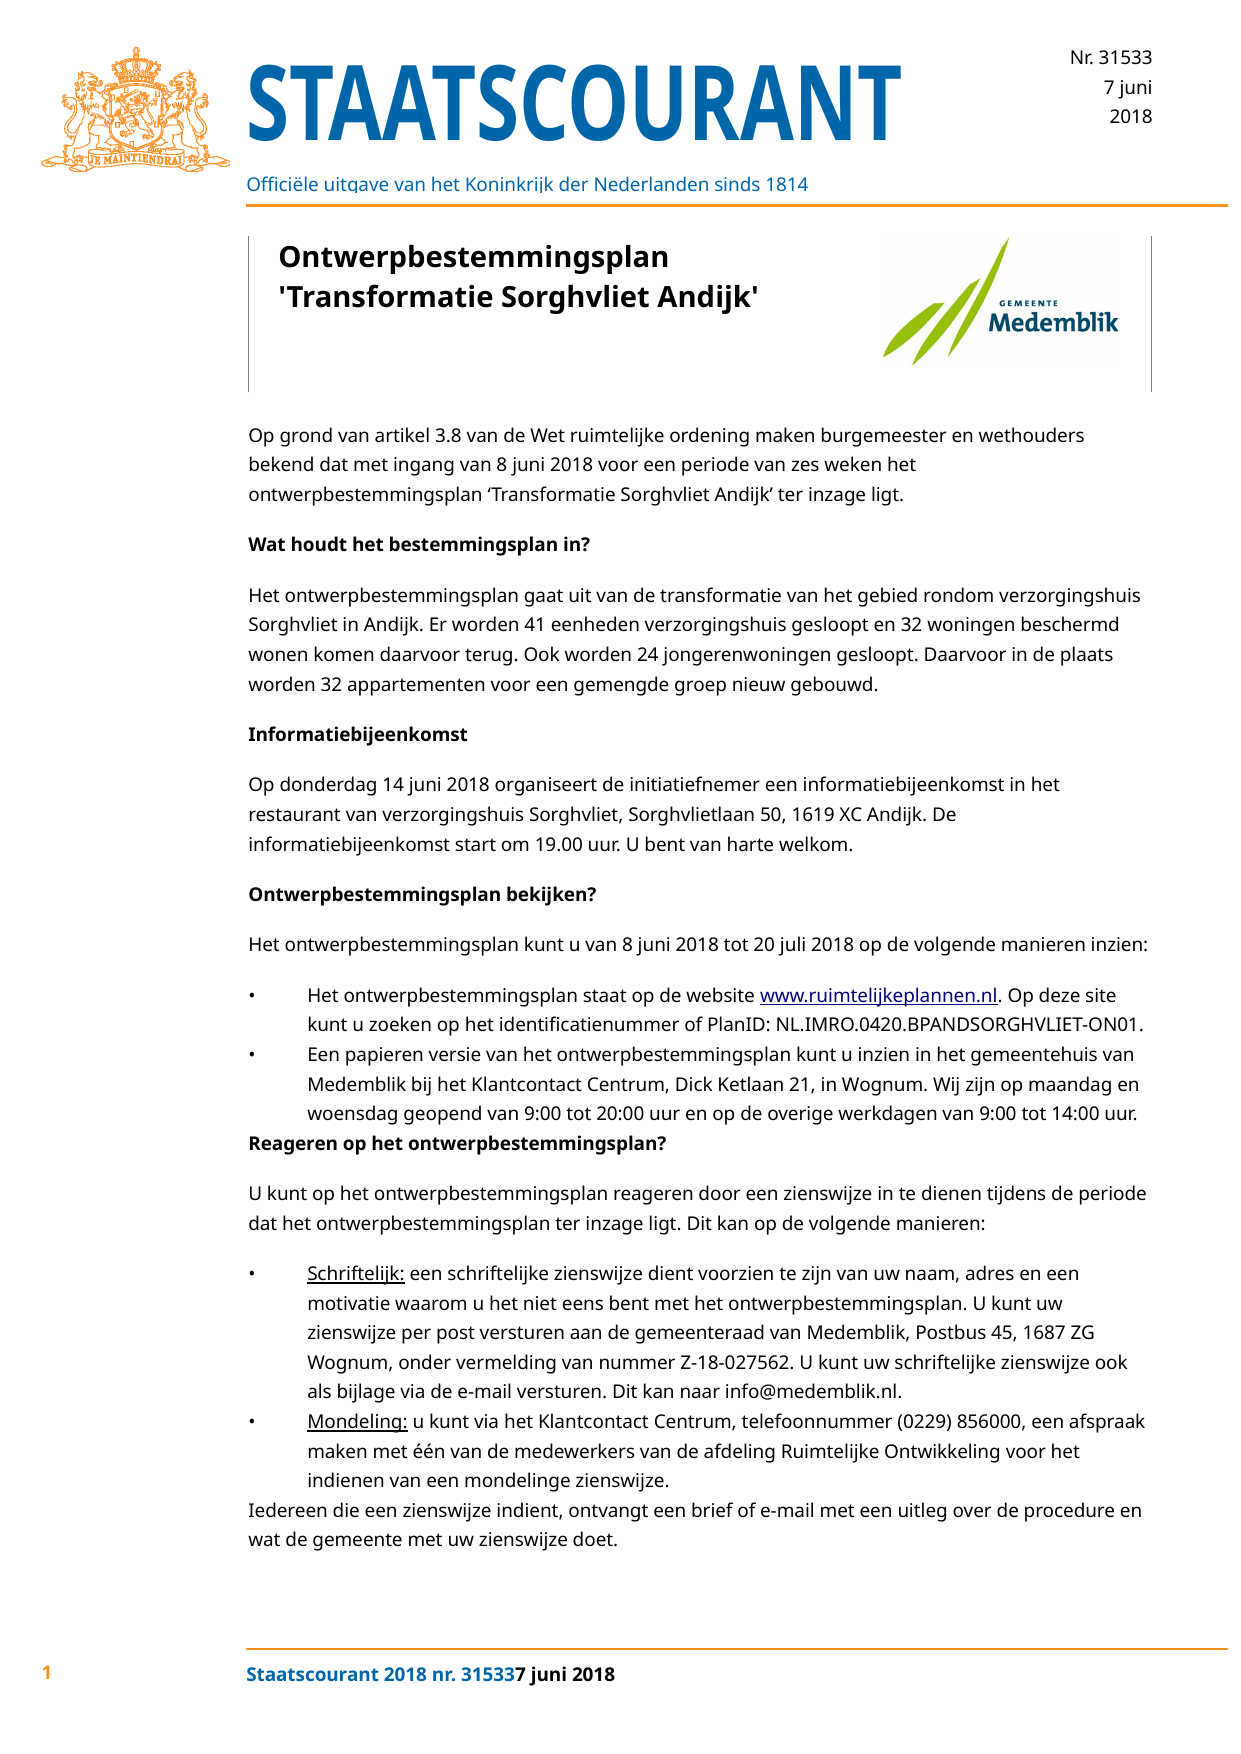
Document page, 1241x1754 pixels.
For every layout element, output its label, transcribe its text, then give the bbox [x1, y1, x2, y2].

list Een papieren versie van het ontwerpbestemmingsplan kunt u inzien in het gemeentehuis van Medemblik bij het Klantcontact Centrum, Dick Ketlaan 21, in Wognum. Wij zijn op maandag en woensdag geopend van 9:00 tot 20:00 uur en op de overige werkdagen van 9:00 tot 14:00 uur. [248, 1041, 1152, 1126]
picture [882, 236, 1119, 367]
text Op grond van artikel 3.8 van de Wet ruimtelijke ordening maken burgemeester en wethouders bekend dat met ingang van 8 juni 2018 voor een periode van zes weken het ontwerpbestemmingsplan ‘Transformatie Sorghvliet Andijk’ ter inzage ligt. [248, 422, 1152, 507]
text Op donderdag 14 juni 2018 organiseert de initiatiefnemer een informatiebijeenkomst in het restaurant van verzorgingshuis Sorghvliet, Sorghvlietlaan 50, 1619 XC Andijk. De informatiebijeenkomst start om 19.00 uur. U bent van harte welkom. [248, 772, 1152, 856]
text Informatiebijeenkomst [248, 721, 1152, 747]
text Ontwerpbestemmingsplan bekijken? [248, 881, 1152, 907]
text Reageren op het ontwerpbestemmingsplan? [248, 1130, 1152, 1156]
picture [41, 47, 231, 172]
text Wat houdt het bestemmingsplan in? [248, 532, 1152, 557]
text Iedereen die een zienswijze indient, ontvangt een brief of e-mail met een uitleg over de procedure en wat de gemeente met uw zienswijze doet. [248, 1497, 1152, 1552]
text U kunt op het ontwerpbestemmingsplan reageren door een zienswijze in te dienen tijdens de periode dat het ontwerpbestemmingsplan ter inzage ligt. Dit kan op de volgende manieren: [248, 1180, 1152, 1236]
list Mondeling: u kunt via het Klantcontact Centrum, telefoonnummer (0229) 856000, een afspraak maken met één van de medewerkers van de afdeling Ruimtelijke Ontwikkeling voor het indienen van een mondelinge zienswijze. [248, 1408, 1152, 1493]
text Het ontwerpbestemmingsplan gaat uit van de transformatie van het gebied rondom verzorgingshuis Sorghvliet in Andijk. Er worden 41 eenheden verzorgingshuis gesloopt en 32 woningen beschermd wonen komen daarvoor terug. Ook worden 24 jongerenwoningen gesloopt. Daarvoor in de plaats worden 32 appartementen voor een gemengde groep nieuw gebouwd. [248, 582, 1152, 696]
table_header [850, 236, 1151, 392]
list Schriftelijk: een schriftelijke zienswijze dient voorzien te zijn van uw naam, adres en een motivatie waarom u het niet eens bent met het ontwerpbestemmingsplan. U kunt uw zienswijze per post versturen aan de gemeenteraad van Medemblik, Postbus 45, 1687 ZG Wognum, onder vermelding van nummer Z-18-027562. U kunt uw schriftelijke zienswijze ook als bijlage via de e-mail versturen. Dit kan naar info@medemblik.nl. [248, 1260, 1152, 1404]
text Het ontwerpbestemmingsplan kunt u van 8 juni 2018 tot 20 juli 2018 op de volgende manieren inzien: [248, 932, 1152, 957]
list Het ontwerpbestemmingsplan staat op de website www.ruimtelijkeplannen.nl. Op deze site kunt u zoeken op het identificatienummer of PlanID: NL.IMRO.0420.BPANDSORGHVLIET-ON01. [248, 982, 1152, 1037]
table_header Ontwerpbestemmingsplan 'Transformatie Sorghvliet Andijk' [249, 236, 850, 392]
